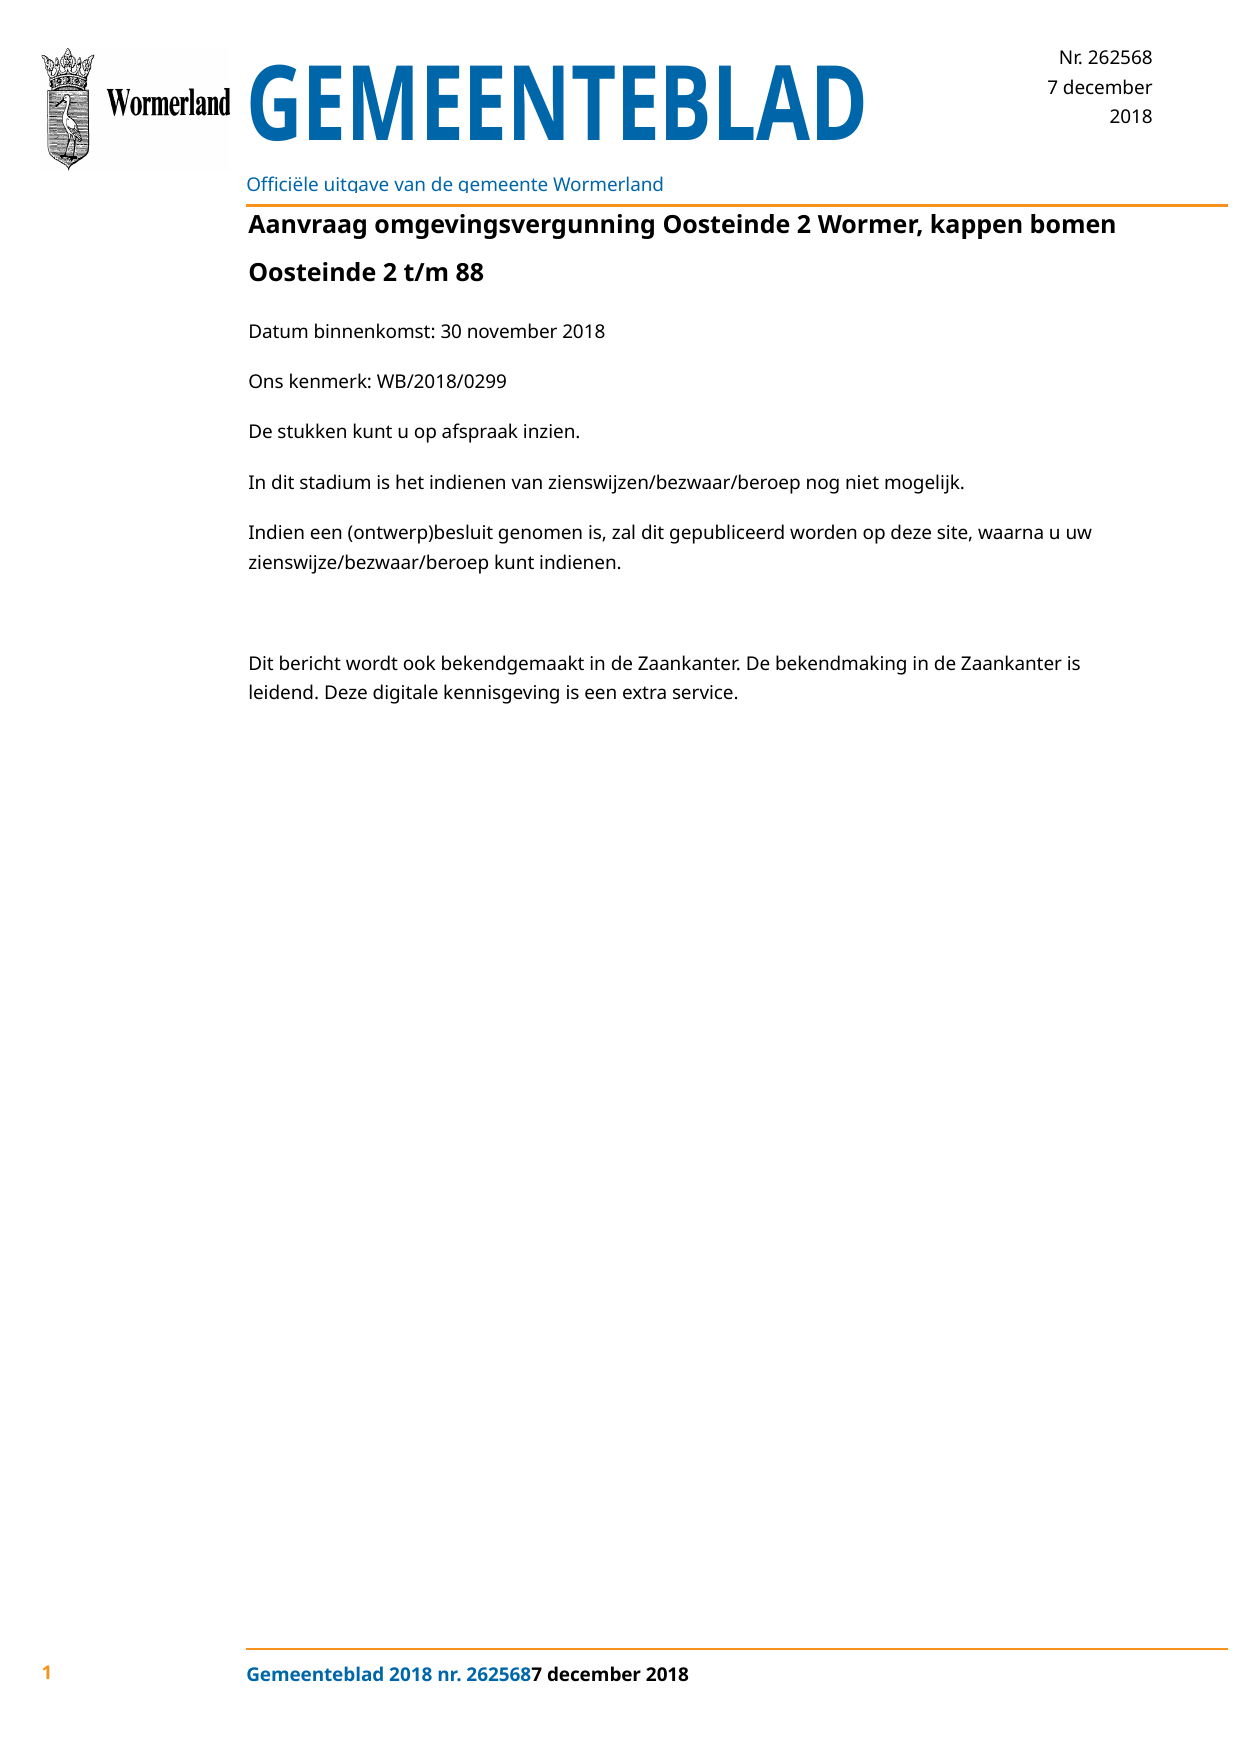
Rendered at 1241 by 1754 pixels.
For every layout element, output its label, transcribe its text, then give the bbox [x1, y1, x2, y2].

picture [41, 47, 231, 172]
text Datum binnenkomst: 30 november 2018 [248, 318, 1152, 344]
text De stukken kunt u op afspraak inzien. [248, 419, 1152, 444]
text Ons kenmerk: WB/2018/0299 [248, 368, 1152, 394]
text In dit stadium is het indienen van zienswijzen/bezwaar/beroep nog niet mogelijk. [248, 469, 1152, 495]
text Indien een (ontwerp)besluit genomen is, zal dit gepubliceerd worden op deze site, waarna u uw zienswijze/bezwaar/beroep kunt indienen. [248, 519, 1152, 575]
text Dit bericht wordt ook bekendgemaakt in de Zaankanter. De bekendmaking in de Zaankanter is leidend. Deze digitale kennisgeving is een extra service. [248, 650, 1152, 705]
text Aanvraag omgevingsvergunning Oosteinde 2 Wormer, kappen bomen Oosteinde 2 t/m 88 [248, 207, 1152, 288]
